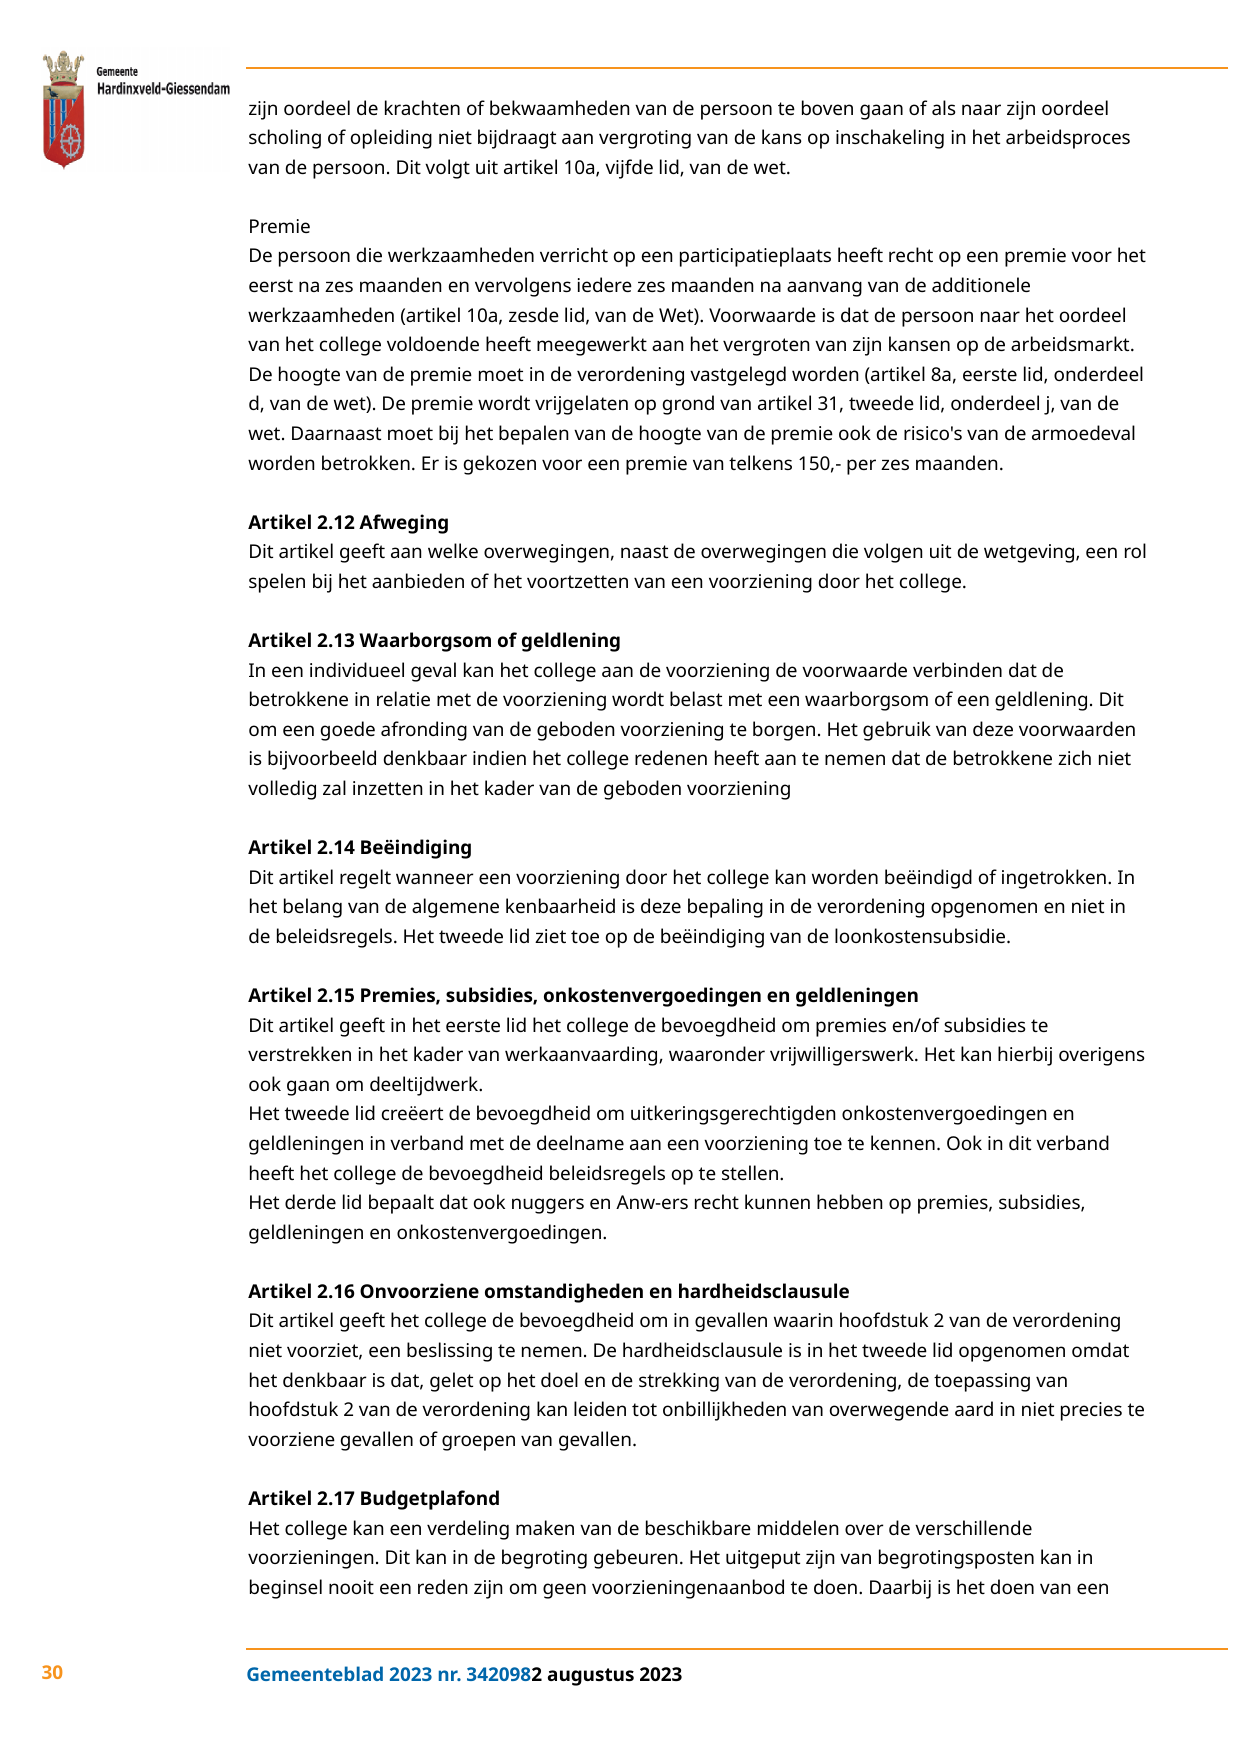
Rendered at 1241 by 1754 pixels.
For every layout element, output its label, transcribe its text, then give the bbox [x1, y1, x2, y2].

text Artikel 2.12 Afweging [248, 509, 1152, 535]
text Dit artikel geeft aan welke overwegingen, naast de overwegingen die volgen uit de wetgeving, een rol spelen bij het aanbieden of het voortzetten van een voorziening door het college. [248, 538, 1152, 594]
text In een individueel geval kan het college aan de voorziening de voorwaarde verbinden dat de betrokkene in relatie met de voorziening wordt belast met een waarborgsom of een geldlening. Dit om een goede afronding van de geboden voorziening te borgen. Het gebruik van deze voorwaarden is bijvoorbeeld denkbaar indien het college redenen heeft aan te nemen dat de betrokkene zich niet volledig zal inzetten in het kader van de geboden voorziening [248, 657, 1152, 801]
text Dit artikel geeft in het eerste lid het college de bevoegdheid om premies en/of subsidies te verstrekken in het kader van werkaanvaarding, waaronder vrijwilligerswerk. Het kan hierbij overigens ook gaan om deeltijdwerk. [248, 1012, 1152, 1097]
text Artikel 2.16 Onvoorziene omstandigheden en hardheidsclausule [248, 1278, 1152, 1304]
text zijn oordeel de krachten of bekwaamheden van de persoon te boven gaan of als naar zijn oordeel scholing of opleiding niet bijdraagt aan vergroting van de kans op inschakeling in het arbeidsproces van de persoon. Dit volgt uit artikel 10a, vijfde lid, van de wet. [248, 95, 1152, 180]
text De persoon die werkzaamheden verricht op een participatieplaats heeft recht op een premie voor het eerst na zes maanden en vervolgens iedere zes maanden na aanvang van de additionele werkzaamheden (artikel 10a, zesde lid, van de Wet). Voorwaarde is dat de persoon naar het oordeel van het college voldoende heeft meegewerkt aan het vergroten van zijn kansen op de arbeidsmarkt. De hoogte van de premie moet in de verordening vastgelegd worden (artikel 8a, eerste lid, onderdeel d, van de wet). De premie wordt vrijgelaten op grond van artikel 31, tweede lid, onderdeel j, van de wet. Daarnaast moet bij het bepalen van de hoogte van de premie ook de risico's van de armoedeval worden betrokken. Er is gekozen voor een premie van telkens 150,- per zes maanden. [248, 243, 1152, 476]
text Dit artikel regelt wanneer een voorziening door het college kan worden beëindigd of ingetrokken. In het belang van de algemene kenbaarheid is deze bepaling in de verordening opgenomen en niet in de beleidsregels. Het tweede lid ziet toe op de beëindiging van de loonkostensubsidie. [248, 864, 1152, 949]
text Het tweede lid creëert de bevoegdheid om uitkeringsgerechtigden onkostenvergoedingen en geldleningen in verband met de deelname aan een voorziening toe te kennen. Ook in dit verband heeft het college de bevoegdheid beleidsregels op te stellen. [248, 1101, 1152, 1186]
text Artikel 2.14 Beëindiging [248, 834, 1152, 860]
text Premie [248, 213, 1152, 239]
text Artikel 2.17 Budgetplafond [248, 1485, 1152, 1511]
picture [41, 47, 231, 172]
text Artikel 2.13 Waarborgsom of geldlening [248, 627, 1152, 653]
text Het college kan een verdeling maken van de beschikbare middelen over de verschillende voorzieningen. Dit kan in de begroting gebeuren. Het uitgeput zijn van begrotingsposten kan in beginsel nooit een reden zijn om geen voorzieningenaanbod te doen. Daarbij is het doen van een [248, 1515, 1152, 1600]
text Artikel 2.15 Premies, subsidies, onkostenvergoedingen en geldleningen [248, 982, 1152, 1008]
text Dit artikel geeft het college de bevoegdheid om in gevallen waarin hoofdstuk 2 van de verordening niet voorziet, een beslissing te nemen. De hardheidsclausule is in het tweede lid opgenomen omdat het denkbaar is dat, gelet op het doel en de strekking van de verordening, de toepassing van hoofdstuk 2 van de verordening kan leiden tot onbillijkheden van overwegende aard in niet precies te voorziene gevallen of groepen van gevallen. [248, 1308, 1152, 1452]
text Het derde lid bepaalt dat ook nuggers en Anw-ers recht kunnen hebben op premies, subsidies, geldleningen en onkostenvergoedingen. [248, 1189, 1152, 1245]
